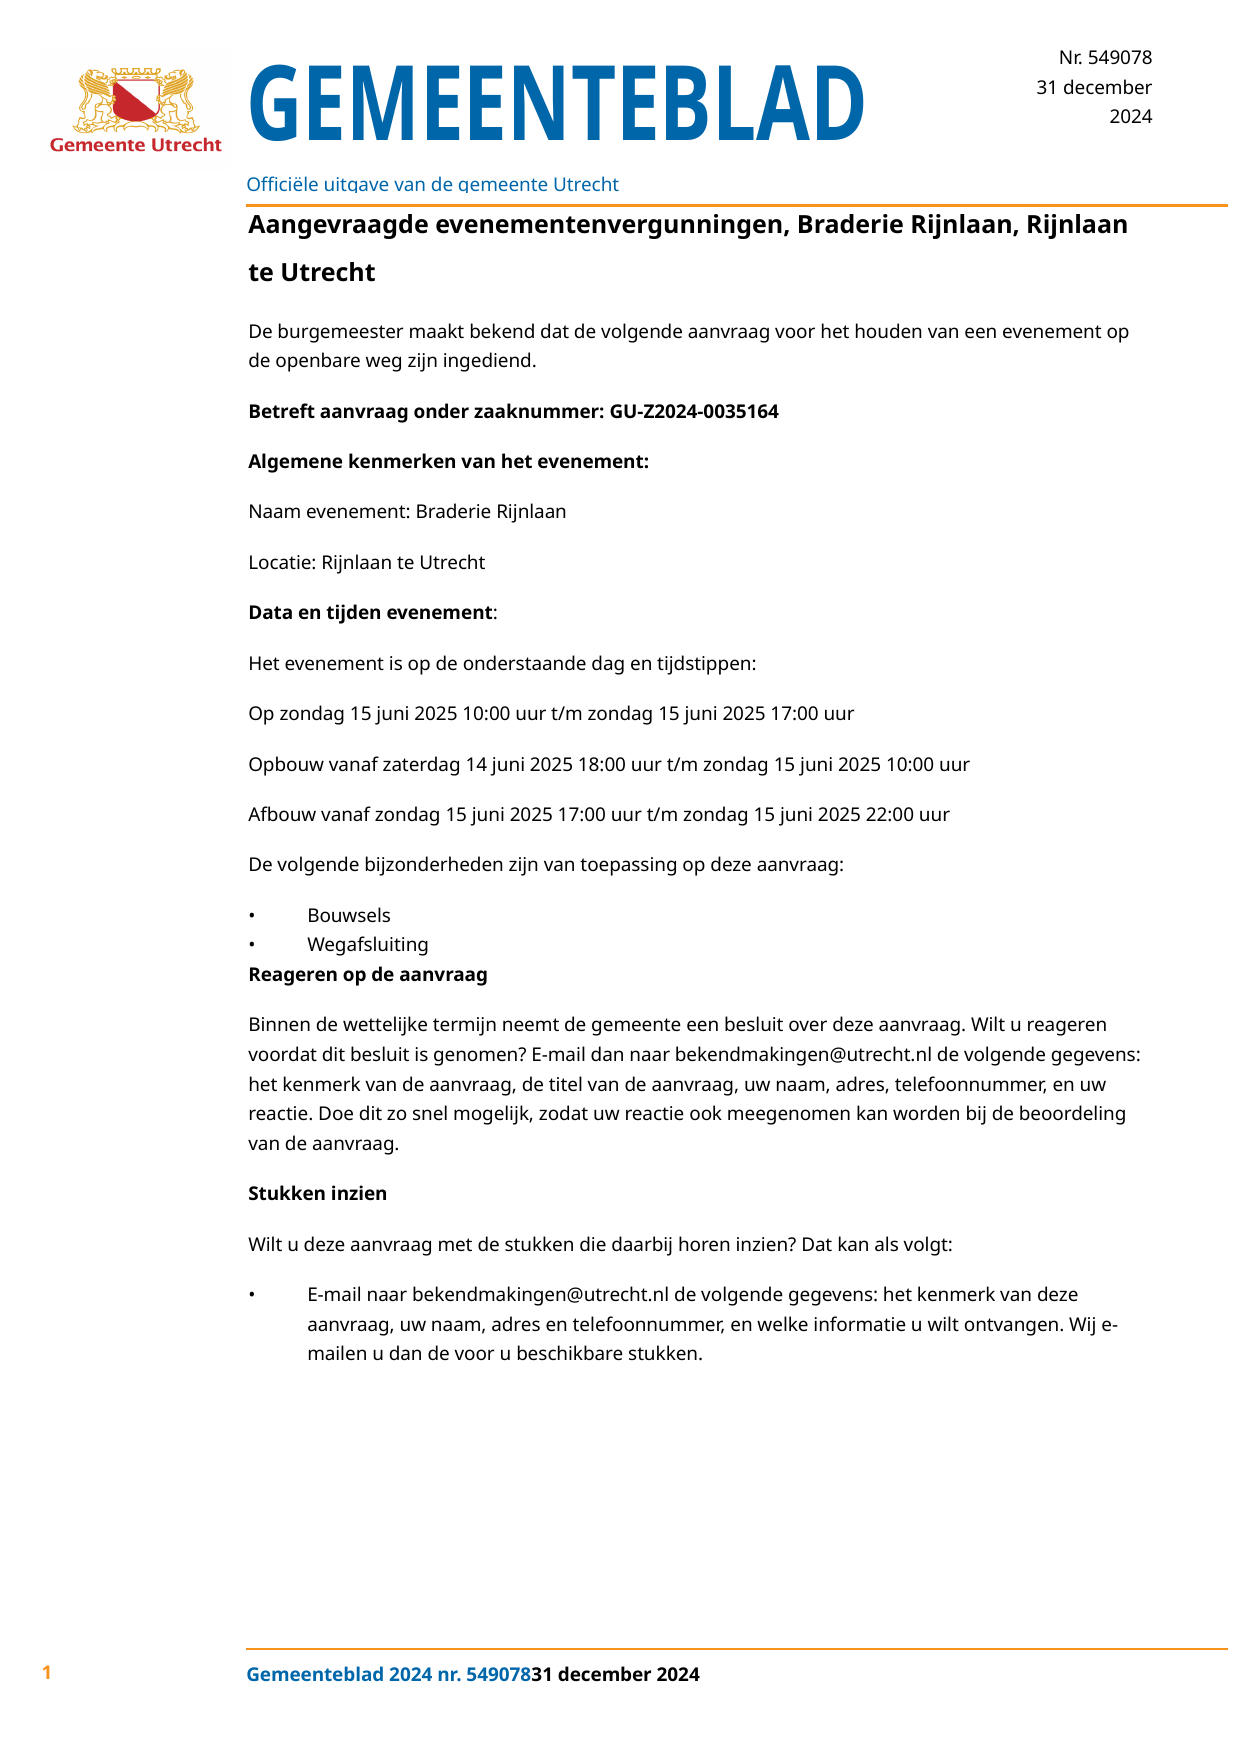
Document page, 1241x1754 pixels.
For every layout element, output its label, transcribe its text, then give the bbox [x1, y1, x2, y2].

text Reageren op de aanvraag [248, 961, 1152, 987]
text Binnen de wettelijke termijn neemt de gemeente een besluit over deze aanvraag. Wilt u reageren voordat dit besluit is genomen? E-mail dan naar bekendmakingen@utrecht.nl de volgende gegevens: het kenmerk van de aanvraag, de titel van de aanvraag, uw naam, adres, telefoonnummer, en uw reactie. Doe dit zo snel mogelijk, zodat uw reactie ook meegenomen kan worden bij de beoordeling van de aanvraag. [248, 1012, 1152, 1156]
list Wegafsluiting [248, 932, 1152, 957]
text De volgende bijzonderheden zijn van toepassing op deze aanvraag: [248, 852, 1152, 877]
list E-mail naar bekendmakingen@utrecht.nl de volgende gegevens: het kenmerk van deze aanvraag, uw naam, adres en telefoonnummer, en welke informatie u wilt ontvangen. Wij e-mailen u dan de voor u beschikbare stukken. [248, 1281, 1152, 1366]
text Wilt u deze aanvraag met de stukken die daarbij horen inzien? Dat kan als volgt: [248, 1231, 1152, 1257]
text Algemene kenmerken van het evenement: [248, 448, 1152, 474]
text Opbouw vanaf zaterdag 14 juni 2025 18:00 uur t/m zondag 15 juni 2025 10:00 uur [248, 751, 1152, 777]
text Afbouw vanaf zondag 15 juni 2025 17:00 uur t/m zondag 15 juni 2025 22:00 uur [248, 801, 1152, 827]
text Naam evenement: Braderie Rijnlaan [248, 499, 1152, 524]
picture [41, 47, 231, 172]
list Bouwsels [248, 902, 1152, 928]
text Data en tijden evenement: [248, 599, 1152, 625]
text Op zondag 15 juni 2025 10:00 uur t/m zondag 15 juni 2025 17:00 uur [248, 700, 1152, 726]
text Locatie: Rijnlaan te Utrecht [248, 549, 1152, 575]
text Betreft aanvraag onder zaaknummer: GU-Z2024-0035164 [248, 398, 1152, 424]
text Stukken inzien [248, 1180, 1152, 1206]
text Het evenement is op de onderstaande dag en tijdstippen: [248, 650, 1152, 676]
text De burgemeester maakt bekend dat de volgende aanvraag voor het houden van een evenement op de openbare weg zijn ingediend. [248, 318, 1152, 373]
text Aangevraagde evenementenvergunningen, Braderie Rijnlaan, Rijnlaan te Utrecht [248, 207, 1152, 288]
